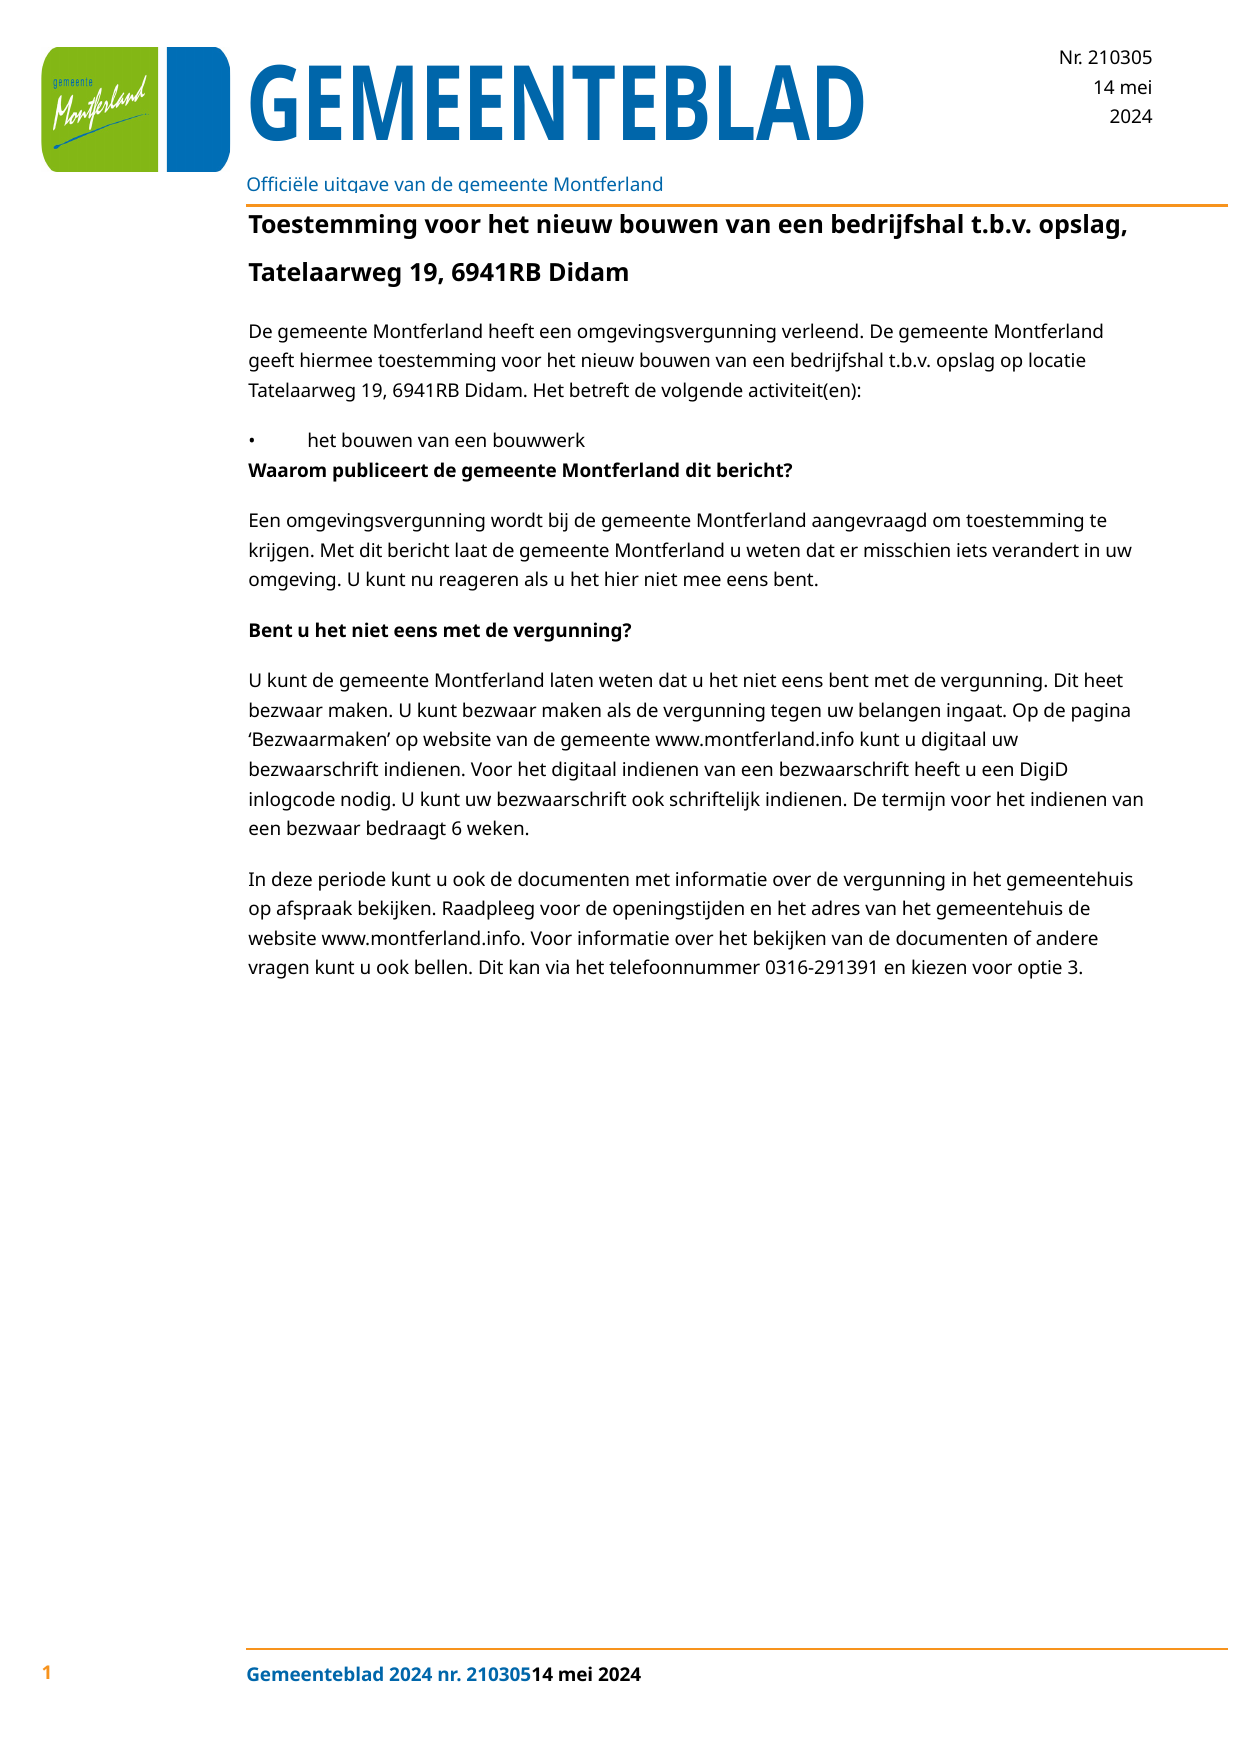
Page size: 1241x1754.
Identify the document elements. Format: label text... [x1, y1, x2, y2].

list het bouwen van een bouwwerk [248, 427, 1152, 453]
text Een omgevingsvergunning wordt bij de gemeente Montferland aangevraagd om toestemming te krijgen. Met dit bericht laat de gemeente Montferland u weten dat er misschien iets verandert in uw omgeving. U kunt nu reageren als u het hier niet mee eens bent. [248, 507, 1152, 592]
text In deze periode kunt u ook de documenten met informatie over de vergunning in het gemeentehuis op afspraak bekijken. Raadpleeg voor de openingstijden en het adres van het gemeentehuis de website www.montferland.info. Voor informatie over het bekijken van de documenten of andere vragen kunt u ook bellen. Dit kan via het telefoonnummer 0316-291391 en kiezen voor optie 3. [248, 866, 1152, 980]
text U kunt de gemeente Montferland laten weten dat u het niet eens bent met de vergunning. Dit heet bezwaar maken. U kunt bezwaar maken als de vergunning tegen uw belangen ingaat. Op de pagina ‘Bezwaarmaken’ op website van de gemeente www.montferland.info kunt u digitaal uw bezwaarschrift indienen. Voor het digitaal indienen van een bezwaarschrift heeft u een DigiD inlogcode nodig. U kunt uw bezwaarschrift ook schriftelijk indienen. De termijn voor het indienen van een bezwaar bedraagt 6 weken. [248, 667, 1152, 841]
text Waarom publiceert de gemeente Montferland dit bericht? [248, 457, 1152, 483]
text Bent u het niet eens met de vergunning? [248, 617, 1152, 643]
picture [41, 47, 231, 172]
text Toestemming voor het nieuw bouwen van een bedrijfshal t.b.v. opslag, Tatelaarweg 19, 6941RB Didam [248, 207, 1152, 288]
text De gemeente Montferland heeft een omgevingsvergunning verleend. De gemeente Montferland geeft hiermee toestemming voor het nieuw bouwen van een bedrijfshal t.b.v. opslag op locatie Tatelaarweg 19, 6941RB Didam. Het betreft de volgende activiteit(en): [248, 318, 1152, 403]
